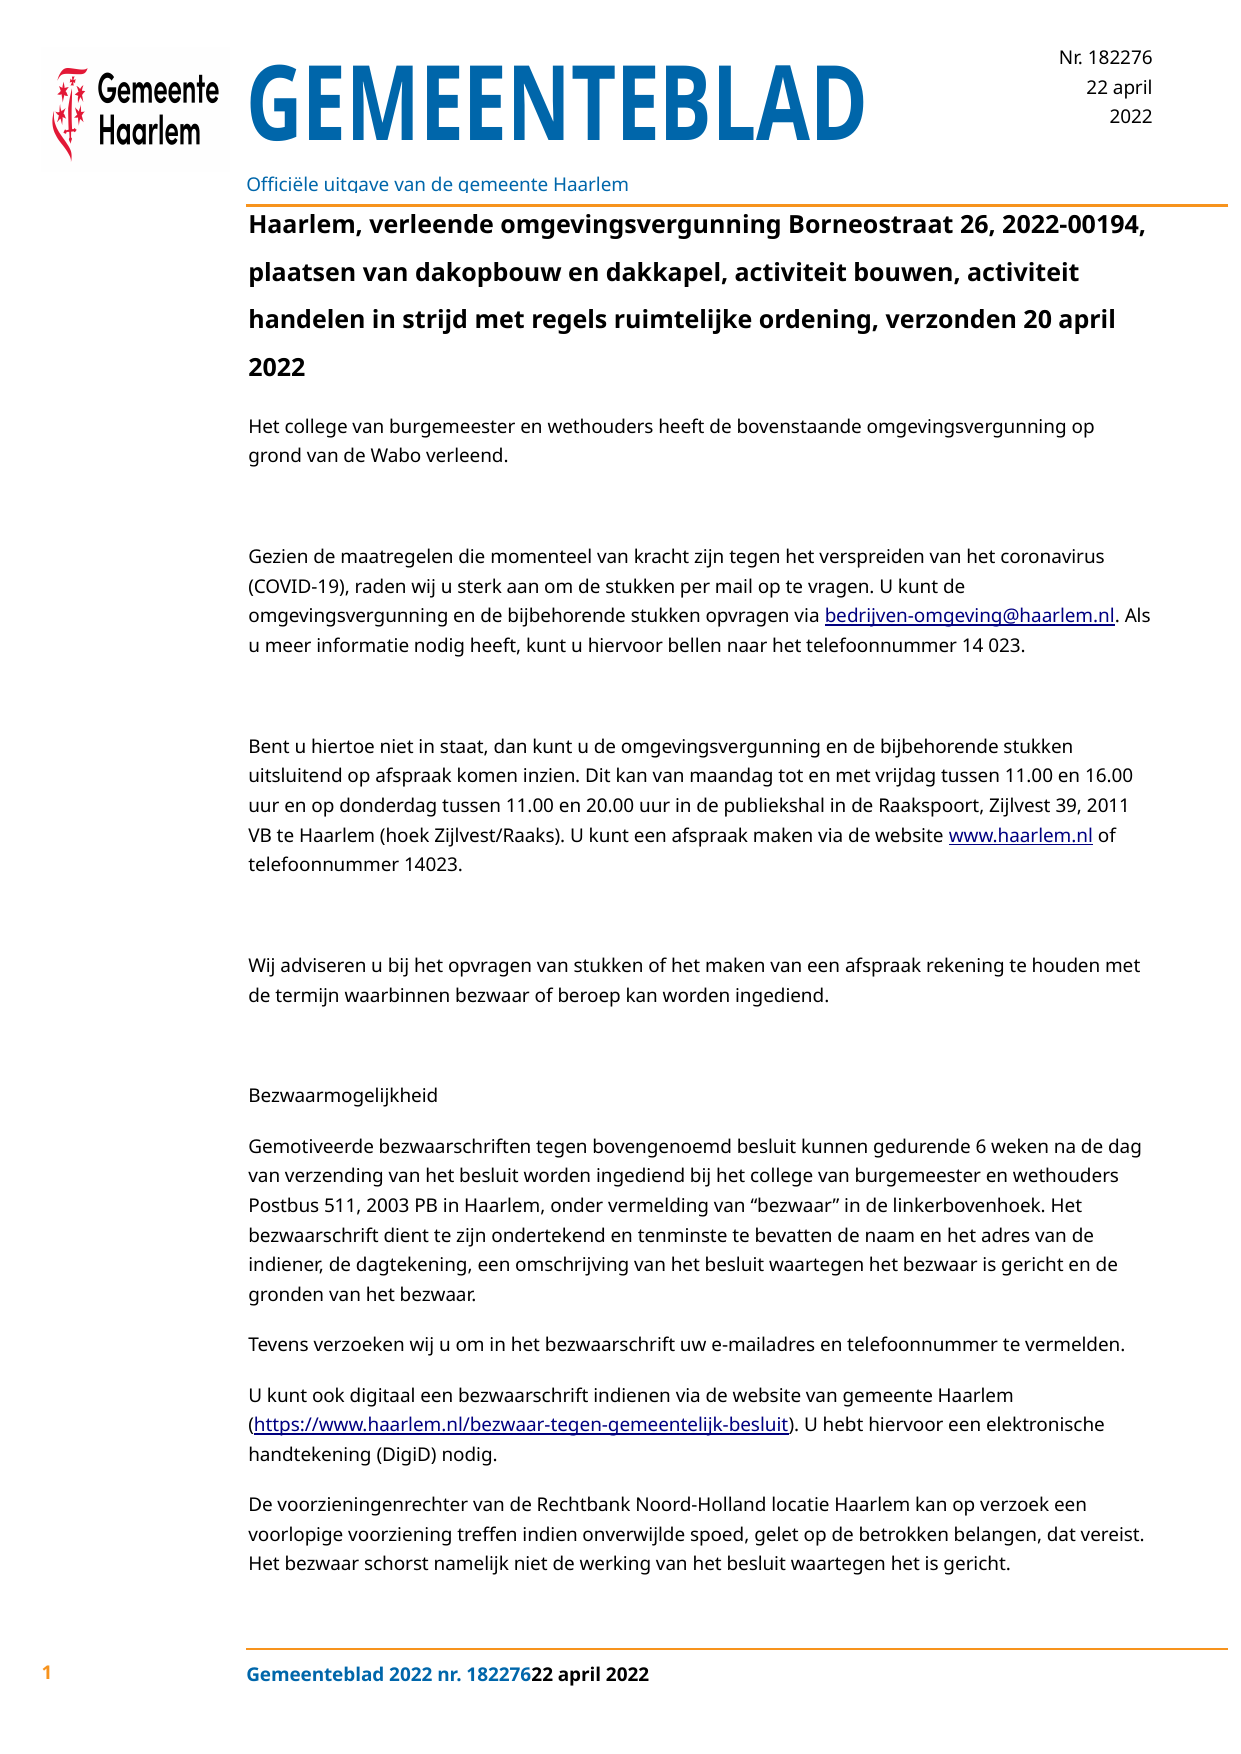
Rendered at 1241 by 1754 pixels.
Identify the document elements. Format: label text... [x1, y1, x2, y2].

text Gemotiveerde bezwaarschriften tegen bovengenoemd besluit kunnen gedurende 6 weken na de dag van verzending van het besluit worden ingediend bij het college van burgemeester en wethouders Postbus 511, 2003 PB in Haarlem, onder vermelding van “bezwaar” in de linkerbovenhoek. Het bezwaarschrift dient te zijn ondertekend en tenminste te bevatten de naam en het adres van de indiener, de dagtekening, een omschrijving van het besluit waartegen het bezwaar is gericht en de gronden van het bezwaar. [248, 1133, 1152, 1307]
text Wij adviseren u bij het opvragen van stukken of het maken van een afspraak rekening te houden met de termijn waarbinnen bezwaar of beroep kan worden ingediend. [248, 952, 1152, 1008]
picture [41, 47, 231, 172]
text Tevens verzoeken wij u om in het bezwaarschrift uw e-mailadres en telefoonnummer te vermelden. [248, 1331, 1152, 1357]
text Het college van burgemeester en wethouders heeft de bovenstaande omgevingsvergunning op grond van de Wabo verleend. [248, 413, 1152, 468]
text Haarlem, verleende omgevingsvergunning Borneostraat 26, 2022-00194, plaatsen van dakopbouw en dakkapel, activiteit bouwen, activiteit handelen in strijd met regels ruimtelijke ordening, verzonden 20 april 2022 [248, 207, 1152, 384]
text Gezien de maatregelen die momenteel van kracht zijn tegen het verspreiden van het coronavirus (COVID-19), raden wij u sterk aan om de stukken per mail op te vragen. U kunt de omgevingsvergunning en de bijbehorende stukken opvragen via bedrijven-omgeving@haarlem.nl. Als u meer informatie nodig heeft, kunt u hiervoor bellen naar het telefoonnummer 14 023. [248, 543, 1152, 658]
text U kunt ook digitaal een bezwaarschrift indienen via de website van gemeente Haarlem (https://www.haarlem.nl/bezwaar-tegen-gemeentelijk-besluit). U hebt hiervoor een elektronische handtekening (DigiD) nodig. [248, 1382, 1152, 1467]
text Bent u hiertoe niet in staat, dan kunt u de omgevingsvergunning en de bijbehorende stukken uitsluitend op afspraak komen inzien. Dit kan van maandag tot en met vrijdag tussen 11.00 en 16.00 uur en op donderdag tussen 11.00 en 20.00 uur in de publiekshal in de Raakspoort, Zijlvest 39, 2011 VB te Haarlem (hoek Zijlvest/Raaks). U kunt een afspraak maken via de website www.haarlem.nl of telefoonnummer 14023. [248, 733, 1152, 877]
text Bezwaarmogelijkheid [248, 1083, 1152, 1108]
text De voorzieningenrechter van de Rechtbank Noord-Holland locatie Haarlem kan op verzoek een voorlopige voorziening treffen indien onverwijlde spoed, gelet op de betrokken belangen, dat vereist. Het bezwaar schorst namelijk niet de werking van het besluit waartegen het is gericht. [248, 1491, 1152, 1576]
